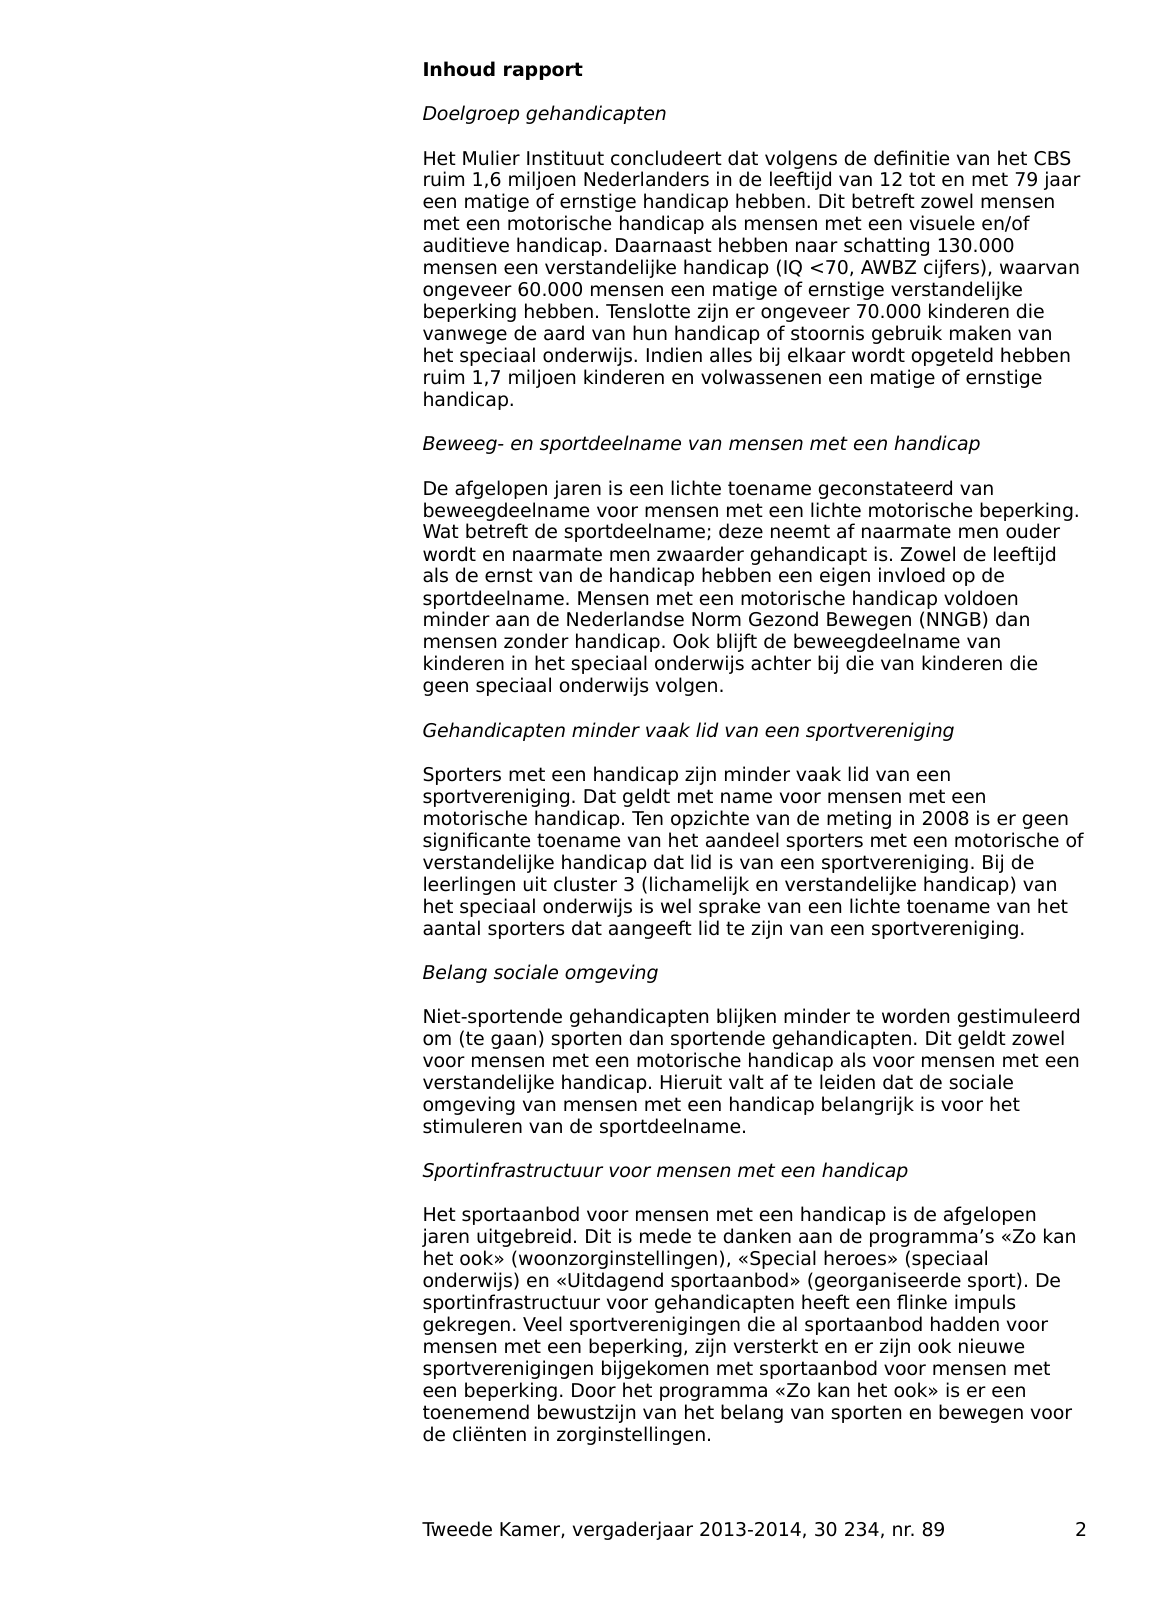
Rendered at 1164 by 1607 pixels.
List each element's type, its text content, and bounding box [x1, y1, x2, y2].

subtitle Beweeg- en sportdeelname van mensen met een handicap [422, 433, 1087, 455]
text Het sportaanbod voor mensen met een handicap is de afgelopen jaren uitgebreid. Dit is mede te danken aan de programma’s «Zo kan het ook» (woonzorginstellingen), «Special heroes» (speciaal onderwijs) en «Uitdagend sportaanbod» (georganiseerde sport). De sportinfrastructuur voor gehandicapten heeft een flinke impuls gekregen. Veel sportverenigingen die al sportaanbod hadden voor mensen met een beperking, zijn versterkt en er zijn ook nieuwe sportverenigingen bijgekomen met sportaanbod voor mensen met een beperking. Door het programma «Zo kan het ook» is er een toenemend bewustzijn van het belang van sporten en bewegen voor de cliënten in zorginstellingen. [422, 1204, 1087, 1446]
text De afgelopen jaren is een lichte toename geconstateerd van beweegdeelname voor mensen met een lichte motorische beperking. Wat betreft de sportdeelname; deze neemt af naarmate men ouder wordt en naarmate men zwaarder gehandicapt is. Zowel de leeftijd als de ernst van de handicap hebben een eigen invloed op de sportdeelname. Mensen met een motorische handicap voldoen minder aan de Nederlandse Norm Gezond Bewegen (NNGB) dan mensen zonder handicap. Ook blijft de beweegdeelname van kinderen in het speciaal onderwijs achter bij die van kinderen die geen speciaal onderwijs volgen. [422, 477, 1087, 697]
subtitle Belang sociale omgeving [422, 962, 1087, 984]
text Het Mulier Instituut concludeert dat volgens de definitie van het CBS ruim 1,6 miljoen Nederlanders in de leeftijd van 12 tot en met 79 jaar een matige of ernstige handicap hebben. Dit betreft zowel mensen met een motorische handicap als mensen met een visuele en/of auditieve handicap. Daarnaast hebben naar schatting 130.000 mensen een verstandelijke handicap (IQ <70, AWBZ cijfers), waarvan ongeveer 60.000 mensen een matige of ernstige verstandelijke beperking hebben. Tenslotte zijn er ongeveer 70.000 kinderen die vanwege de aard van hun handicap of stoornis gebruik maken van het speciaal onderwijs. Indien alles bij elkaar wordt opgeteld hebben ruim 1,7 miljoen kinderen en volwassenen een matige of ernstige handicap. [422, 147, 1087, 411]
text Sporters met een handicap zijn minder vaak lid van een sportvereniging. Dat geldt met name voor mensen met een motorische handicap. Ten opzichte van de meting in 2008 is er geen significante toename van het aandeel sporters met een motorische of verstandelijke handicap dat lid is van een sportvereniging. Bij de leerlingen uit cluster 3 (lichamelijk en verstandelijke handicap) van het speciaal onderwijs is wel sprake van een lichte toename van het aantal sporters dat aangeeft lid te zijn van een sportvereniging. [422, 764, 1087, 939]
text Niet-sportende gehandicapten blijken minder te worden gestimuleerd om (te gaan) sporten dan sportende gehandicapten. Dit geldt zowel voor mensen met een motorische handicap als voor mensen met een verstandelijke handicap. Hieruit valt af te leiden dat de sociale omgeving van mensen met een handicap belangrijk is voor het stimuleren van de sportdeelname. [422, 1006, 1087, 1138]
subtitle Inhoud rapport [422, 59, 1087, 81]
subtitle Doelgroep gehandicapten [422, 103, 1087, 125]
subtitle Sportinfrastructuur voor mensen met een handicap [422, 1160, 1087, 1182]
subtitle Gehandicapten minder vaak lid van een sportvereniging [422, 719, 1087, 741]
